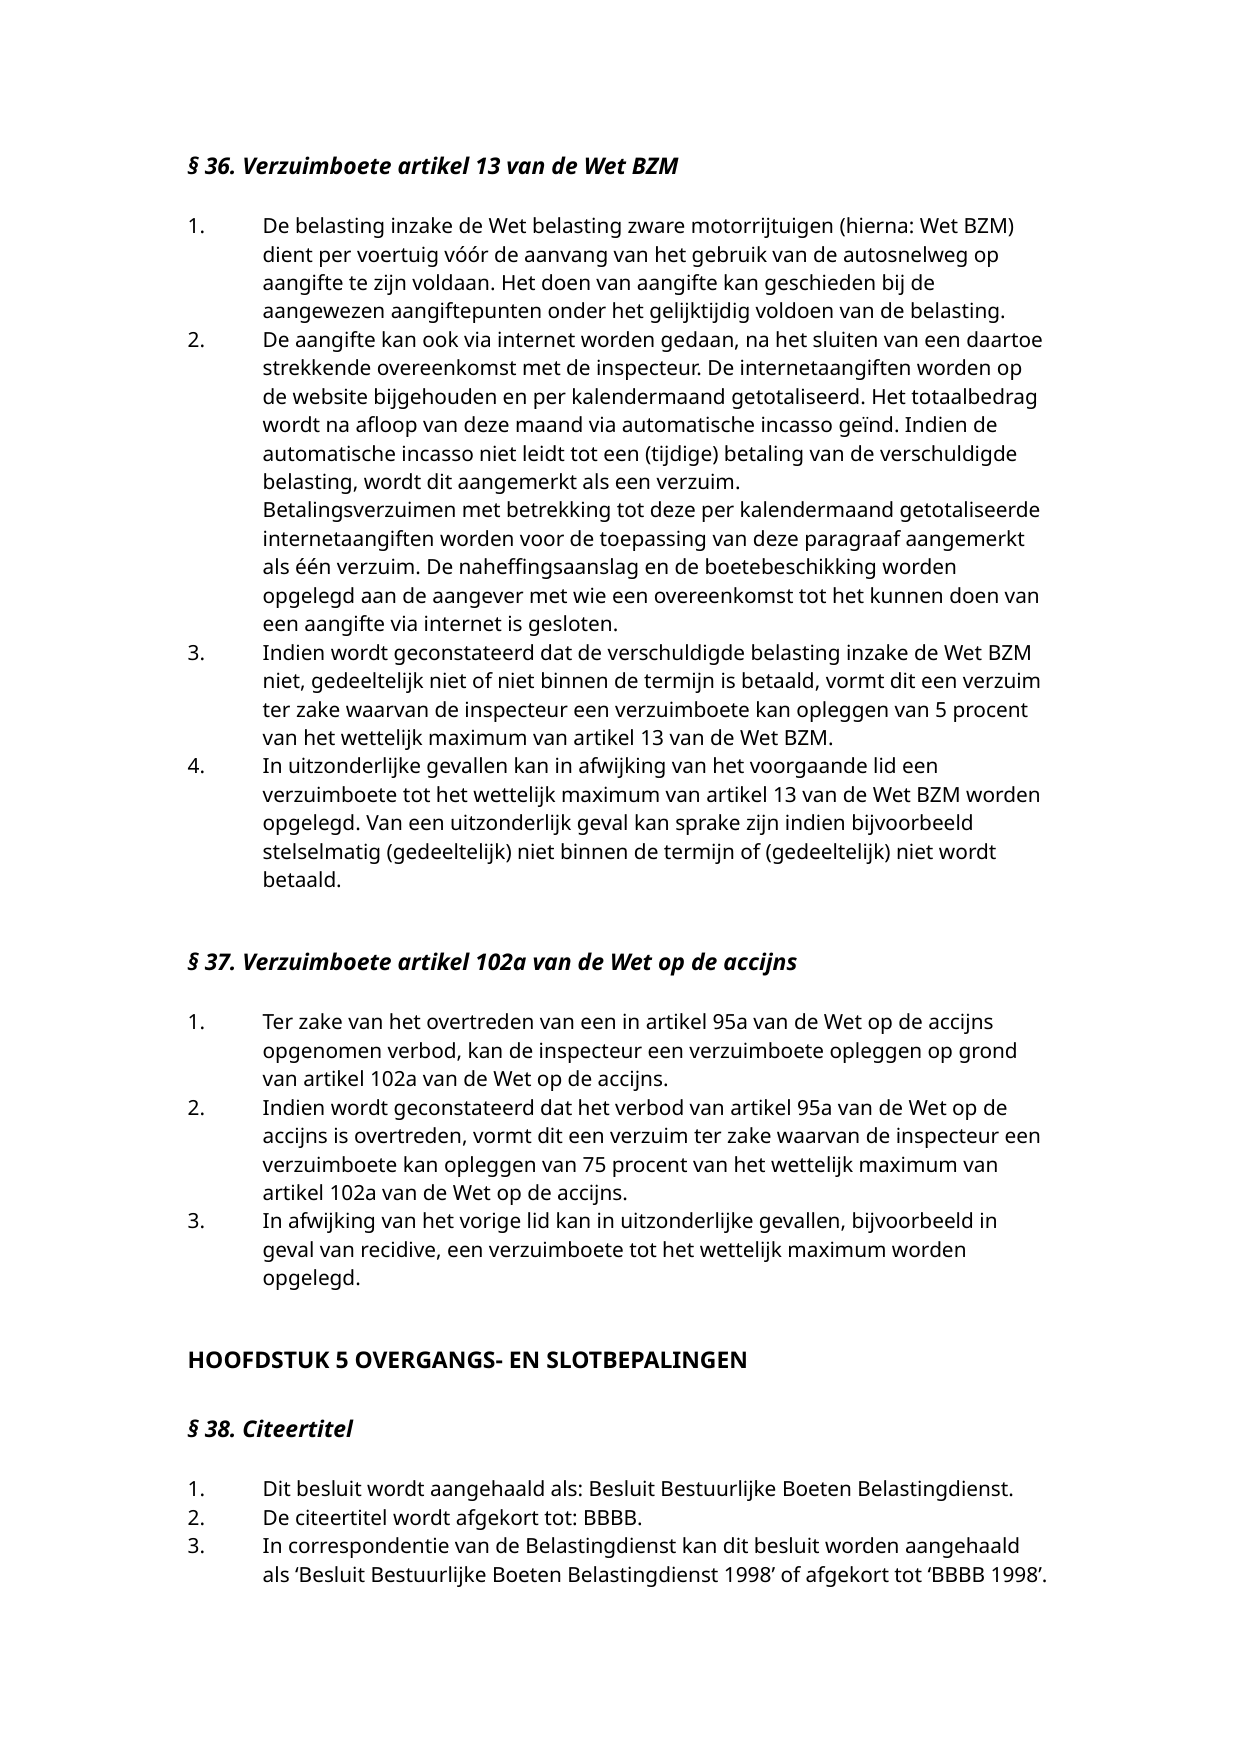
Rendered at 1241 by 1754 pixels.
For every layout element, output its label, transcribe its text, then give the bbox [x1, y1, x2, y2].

list Betalingsverzuimen met betrekking tot deze per kalendermaand getotaliseerde internetaangiften worden voor de toepassing van deze paragraaf aangemerkt als één verzuim. De naheffingsaanslag en de boetebeschikking worden opgelegd aan de aangever met wie een overeenkomst tot het kunnen doen van een aangifte via internet is gesloten. [187, 496, 1053, 638]
subtitle § 36. Verzuimboete artikel 13 van de Wet BZM [187, 150, 1053, 181]
list De aangifte kan ook via internet worden gedaan, na het sluiten van een daartoe strekkende overeenkomst met de inspecteur. De internetaangiften worden op de website bijgehouden en per kalendermaand getotaliseerd. Het totaalbedrag wordt na afloop van deze maand via automatische incasso geïnd. Indien de automatische incasso niet leidt tot een (tijdige) betaling van de verschuldigde belasting, wordt dit aangemerkt als een verzuim. [187, 325, 1053, 496]
list Indien wordt geconstateerd dat het verbod van artikel 95a van de Wet op de accijns is overtreden, vormt dit een verzuim ter zake waarvan de inspecteur een verzuimboete kan opleggen van 75 procent van het wettelijk maximum van artikel 102a van de Wet op de accijns. [187, 1093, 1053, 1207]
list De belasting inzake de Wet belasting zware motorrijtuigen (hierna: Wet BZM) dient per voertuig vóór de aanvang van het gebruik van de autosnelweg op aangifte te zijn voldaan. Het doen van aangifte kan geschieden bij de aangewezen aangiftepunten onder het gelijktijdig voldoen van de belasting. [187, 211, 1053, 325]
list In correspondentie van de Belastingdienst kan dit besluit worden aangehaald als ‘Besluit Bestuurlijke Boeten Belastingdienst 1998’ of afgekort tot ‘BBBB 1998’. [187, 1531, 1053, 1588]
list Dit besluit wordt aangehaald als: Besluit Bestuurlijke Boeten Belastingdienst. [187, 1474, 1053, 1503]
subtitle HOOFDSTUK 5 OVERGANGS- EN SLOTBEPALINGEN [187, 1344, 1053, 1376]
list De citeertitel wordt afgekort tot: BBBB. [187, 1503, 1053, 1531]
list Ter zake van het overtreden van een in artikel 95a van de Wet op de accijns opgenomen verbod, kan de inspecteur een verzuimboete opleggen op grond van artikel 102a van de Wet op de accijns. [187, 1007, 1053, 1093]
list In afwijking van het vorige lid kan in uitzonderlijke gevallen, bijvoorbeeld in geval van recidive, een verzuimboete tot het wettelijk maximum worden opgelegd. [187, 1207, 1053, 1292]
list Indien wordt geconstateerd dat de verschuldigde belasting inzake de Wet BZM niet, gedeeltelijk niet of niet binnen de termijn is betaald, vormt dit een verzuim ter zake waarvan de inspecteur een verzuimboete kan opleggen van 5 procent van het wettelijk maximum van artikel 13 van de Wet BZM. [187, 638, 1053, 752]
subtitle § 37. Verzuimboete artikel 102a van de Wet op de accijns [187, 946, 1053, 977]
list In uitzonderlijke gevallen kan in afwijking van het voorgaande lid een verzuimboete tot het wettelijk maximum van artikel 13 van de Wet BZM worden opgelegd. Van een uitzonderlijk geval kan sprake zijn indien bijvoorbeeld stelselmatig (gedeeltelijk) niet binnen de termijn of (gedeeltelijk) niet wordt betaald. [187, 752, 1053, 894]
subtitle § 38. Citeertitel [187, 1413, 1053, 1444]
